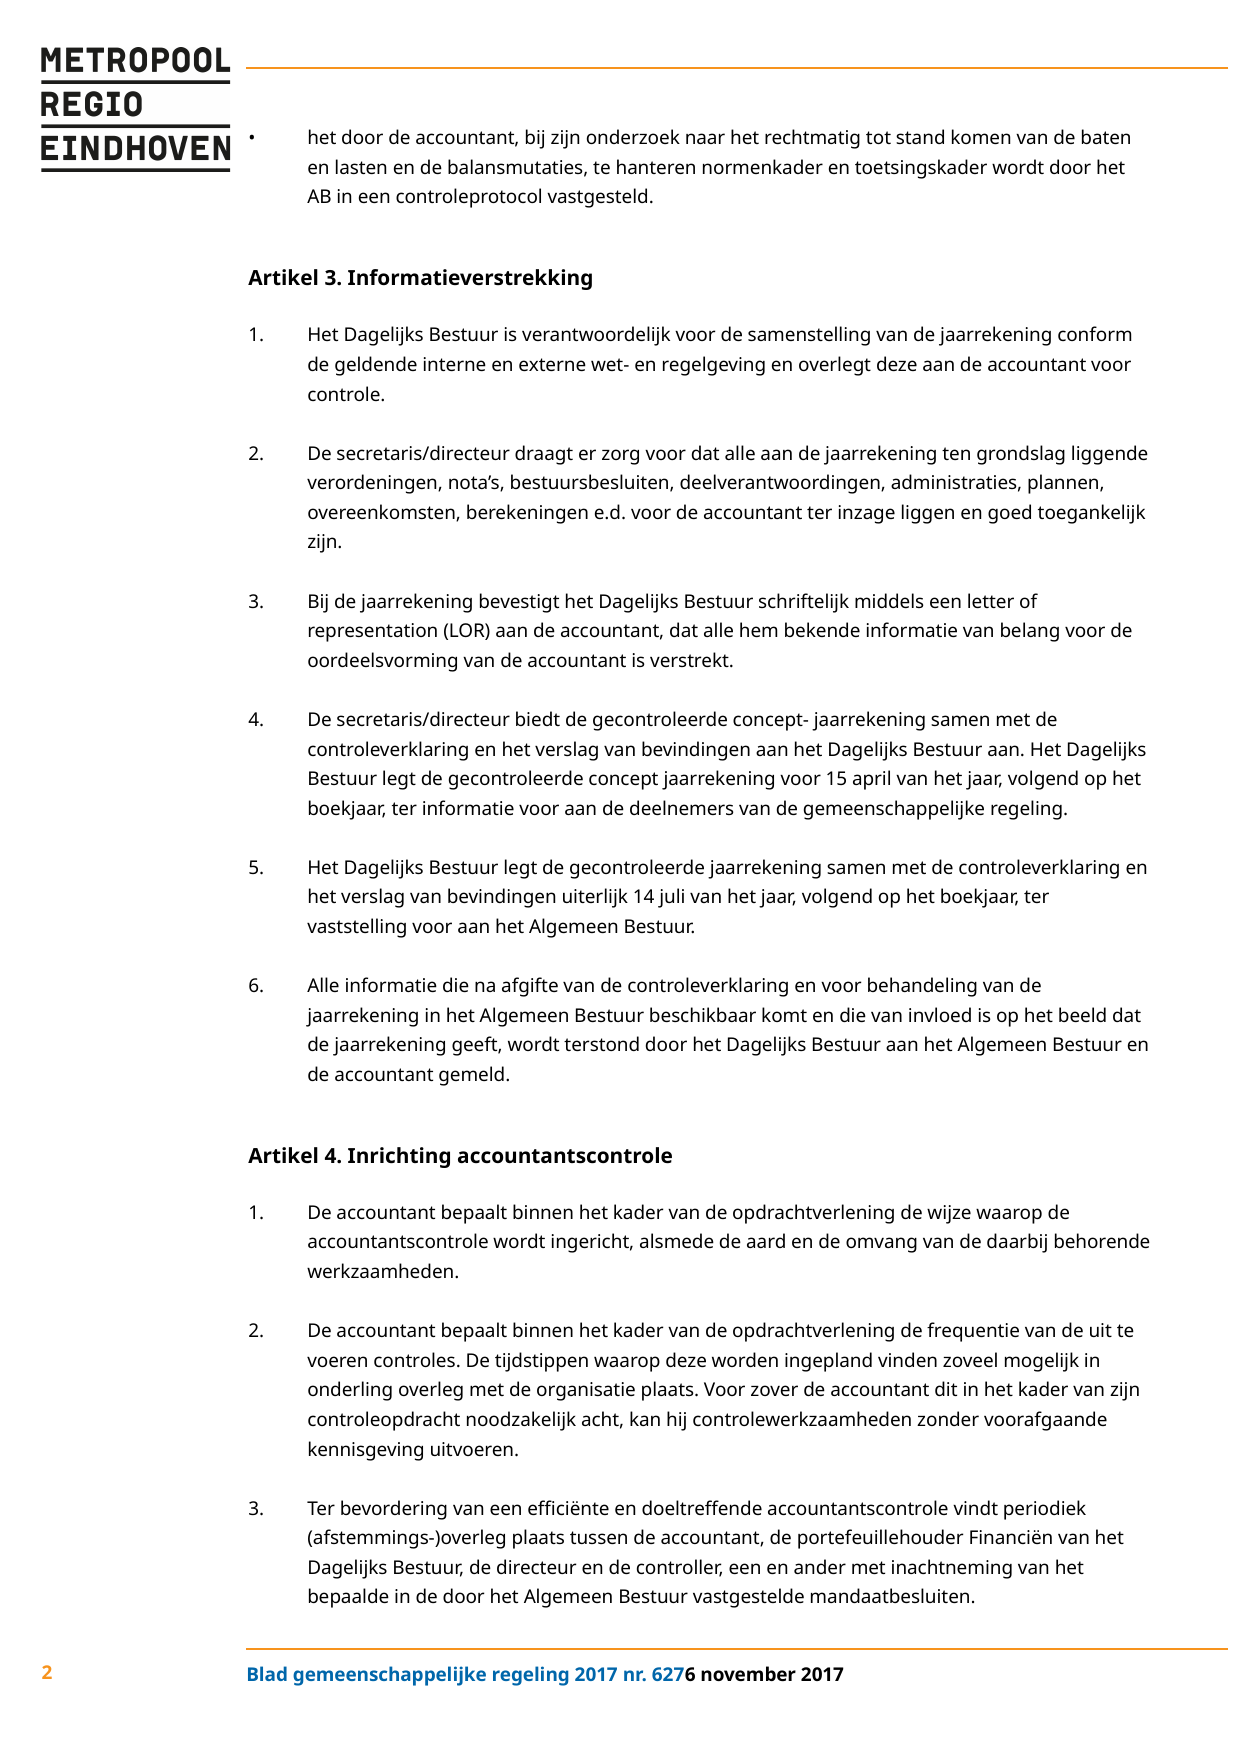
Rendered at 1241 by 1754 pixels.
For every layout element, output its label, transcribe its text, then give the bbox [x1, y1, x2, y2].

list Het Dagelijks Bestuur legt de gecontroleerde jaarrekening samen met de controleverklaring en het verslag van bevindingen uiterlijk 14 juli van het jaar, volgend op het boekjaar, ter vaststelling voor aan het Algemeen Bestuur. [248, 854, 1152, 939]
list Alle informatie die na afgifte van de controleverklaring en voor behandeling van de jaarrekening in het Algemeen Bestuur beschikbaar komt en die van invloed is op het beeld dat de jaarrekening geeft, wordt terstond door het Dagelijks Bestuur aan het Algemeen Bestuur en de accountant gemeld. [248, 972, 1152, 1087]
text Artikel 4. Inrichting accountantscontrole [248, 1141, 1152, 1169]
list De secretaris/directeur biedt de gecontroleerde concept- jaarrekening samen met de controleverklaring en het verslag van bevindingen aan het Dagelijks Bestuur aan. Het Dagelijks Bestuur legt de gecontroleerde concept jaarrekening voor 15 april van het jaar, volgend op het boekjaar, ter informatie voor aan de deelnemers van de gemeenschappelijke regeling. [248, 706, 1152, 821]
list De secretaris/directeur draagt er zorg voor dat alle aan de jaarrekening ten grondslag liggende verordeningen, nota’s, bestuursbesluiten, deelverantwoordingen, administraties, plannen, overeenkomsten, berekeningen e.d. voor de accountant ter inzage liggen en goed toegankelijk zijn. [248, 440, 1152, 554]
list De accountant bepaalt binnen het kader van de opdrachtverlening de wijze waarop de accountantscontrole wordt ingericht, alsmede de aard en de omvang van de daarbij behorende werkzaamheden. [248, 1199, 1152, 1284]
list Bij de jaarrekening bevestigt het Dagelijks Bestuur schriftelijk middels een letter of representation (LOR) aan de accountant, dat alle hem bekende informatie van belang voor de oordeelsvorming van de accountant is verstrekt. [248, 588, 1152, 673]
list Het Dagelijks Bestuur is verantwoordelijk voor de samenstelling van de jaarrekening conform de geldende interne en externe wet- en regelgeving en overlegt deze aan de accountant voor controle. [248, 322, 1152, 406]
list het door de accountant, bij zijn onderzoek naar het rechtmatig tot stand komen van de baten en lasten en de balansmutaties, te hanteren normenkader en toetsingskader wordt door het AB in een controleprotocol vastgesteld. [248, 124, 1152, 209]
list Ter bevordering van een efficiënte en doeltreffende accountantscontrole vindt periodiek (afstemmings-)overleg plaats tussen de accountant, de portefeuillehouder Financiën van het Dagelijks Bestuur, de directeur en de controller, een en ander met inachtneming van het bepaalde in de door het Algemeen Bestuur vastgestelde mandaatbesluiten. [248, 1495, 1152, 1609]
text Artikel 3. Informatieverstrekking [248, 263, 1152, 292]
picture [41, 47, 231, 172]
list De accountant bepaalt binnen het kader van de opdrachtverlening de frequentie van de uit te voeren controles. De tijdstippen waarop deze worden ingepland vinden zoveel mogelijk in onderling overleg met de organisatie plaats. Voor zover de accountant dit in het kader van zijn controleopdracht noodzakelijk acht, kan hij controlewerkzaamheden zonder voorafgaande kennisgeving uitvoeren. [248, 1317, 1152, 1462]
